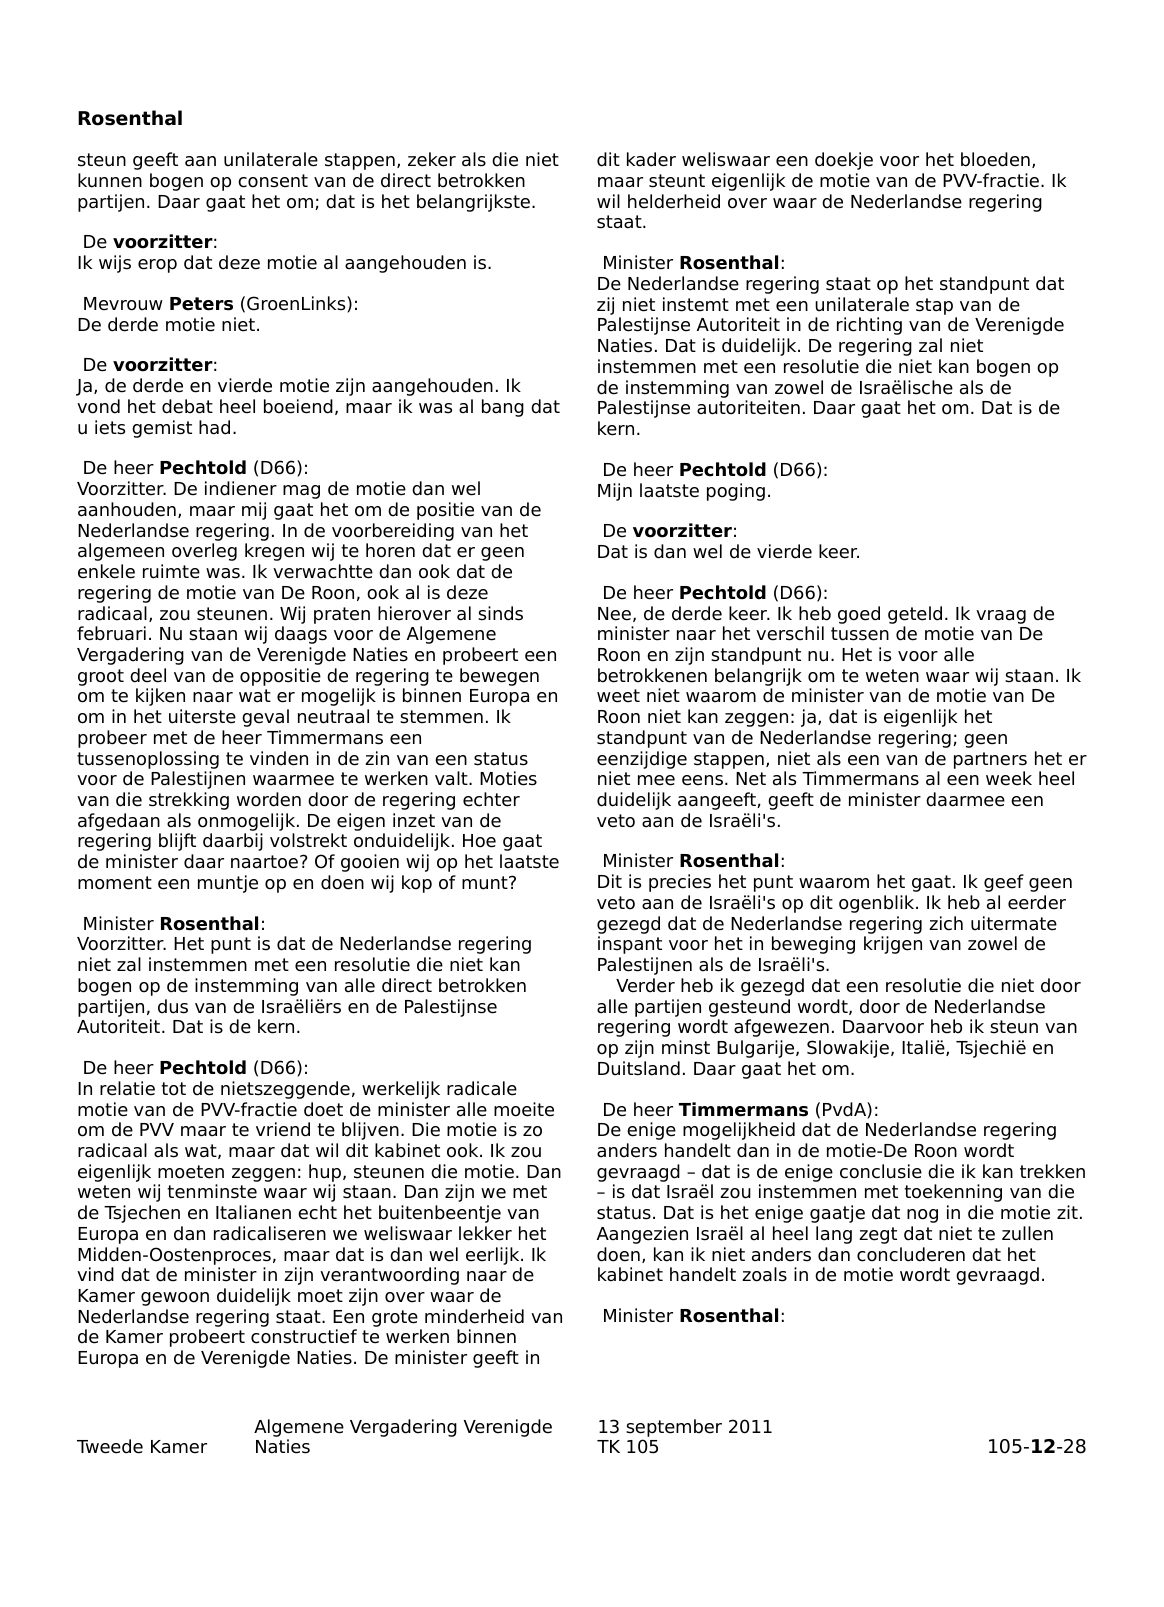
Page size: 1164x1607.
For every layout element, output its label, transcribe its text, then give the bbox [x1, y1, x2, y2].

text De voorzitter: [77, 355, 567, 376]
text Dit is precies het punt waarom het gaat. Ik geef geen veto aan de Israëli's op dit ogenblik. Ik heb al eerder gezegd dat de Nederlandse regering zich uitermate inspant voor het in beweging krijgen van zowel de Palestijnen als de Israëli's. [596, 872, 1087, 976]
text De heer Pechtold (D66): [596, 460, 1087, 480]
text De voorzitter: [596, 521, 1087, 542]
text dit kader weliswaar een doekje voor het bloeden, maar steunt eigenlijk de motie van de PVV-fractie. Ik wil helderheid over waar de Nederlandse regering staat. [596, 150, 1087, 233]
text Ik wijs erop dat deze motie al aangehouden is. [77, 253, 567, 274]
text Dat is dan wel de vierde keer. [596, 542, 1087, 563]
text steun geeft aan unilaterale stappen, zeker als die niet kunnen bogen op consent van de direct betrokken partijen. Daar gaat het om; dat is het belangrijkste. [77, 150, 567, 212]
text Nee, de derde keer. Ik heb goed geteld. Ik vraag de minister naar het verschil tussen de motie van De Roon en zijn standpunt nu. Het is voor alle betrokkenen belangrijk om te weten waar wij staan. Ik weet niet waarom de minister van de motie van De Roon niet kan zeggen: ja, dat is eigenlijk het standpunt van de Nederlandse regering; geen eenzijdige stappen, niet als een van de partners het er niet mee eens. Net als Timmermans al een week heel duidelijk aangeeft, geeft de minister daarmee een veto aan de Israëli's. [596, 603, 1087, 831]
text In relatie tot de nietszeggende, werkelijk radicale motie van de PVV-fractie doet de minister alle moeite om de PVV maar te vriend te blijven. Die motie is zo radicaal als wat, maar dat wil dit kabinet ook. Ik zou eigenlijk moeten zeggen: hup, steunen die motie. Dan weten wij tenminste waar wij staan. Dan zijn we met de Tsjechen en Italianen echt het buitenbeentje van Europa en dan radicaliseren we weliswaar lekker het Midden-Oostenproces, maar dat is dan wel eerlijk. Ik vind dat de minister in zijn verantwoording naar de Kamer gewoon duidelijk moet zijn over waar de Nederlandse regering staat. Een grote minderheid van de Kamer probeert constructief te werken binnen Europa en de Verenigde Naties. De minister geeft in [77, 1079, 567, 1369]
text Voorzitter. Het punt is dat de Nederlandse regering niet zal instemmen met een resolutie die niet kan bogen op de instemming van alle direct betrokken partijen, dus van de Israëliërs en de Palestijnse Autoriteit. Dat is de kern. [77, 934, 567, 1038]
text Minister Rosenthal: [596, 851, 1087, 872]
text Ja, de derde en vierde motie zijn aangehouden. Ik vond het debat heel boeiend, maar ik was al bang dat u iets gemist had. [77, 376, 567, 438]
text De voorzitter: [77, 232, 567, 253]
text De Nederlandse regering staat op het standpunt dat zij niet instemt met een unilaterale stap van de Palestijnse Autoriteit in de richting van de Verenigde Naties. Dat is duidelijk. De regering zal niet instemmen met een resolutie die niet kan bogen op de instemming van zowel de Israëlische als de Palestijnse autoriteiten. Daar gaat het om. Dat is de kern. [596, 274, 1087, 440]
text De heer Pechtold (D66): [77, 1058, 567, 1079]
text Voorzitter. De indiener mag de motie dan wel aanhouden, maar mij gaat het om de positie van de Nederlandse regering. In de voorbereiding van het algemeen overleg kregen wij te horen dat er geen enkele ruimte was. Ik verwachtte dan ook dat de regering de motie van De Roon, ook al is deze radicaal, zou steunen. Wij praten hierover al sinds februari. Nu staan wij daags voor de Algemene Vergadering van de Verenigde Naties en probeert een groot deel van de oppositie de regering te bewegen om te kijken naar wat er mogelijk is binnen Europa en om in het uiterste geval neutraal te stemmen. Ik probeer met de heer Timmermans een tussenoplossing te vinden in de zin van een status voor de Palestijnen waarmee te werken valt. Moties van die strekking worden door de regering echter afgedaan als onmogelijk. De eigen inzet van de regering blijft daarbij volstrekt onduidelijk. Hoe gaat de minister daar naartoe? Of gooien wij op het laatste moment een muntje op en doen wij kop of munt? [77, 479, 567, 893]
text De heer Pechtold (D66): [77, 458, 567, 479]
text De heer Pechtold (D66): [596, 583, 1087, 603]
text Verder heb ik gezegd dat een resolutie die niet door alle partijen gesteund wordt, door de Nederlandse regering wordt afgewezen. Daarvoor heb ik steun van op zijn minst Bulgarije, Slowakije, Italië, Tsjechië en Duitsland. Daar gaat het om. [596, 976, 1087, 1079]
text De derde motie niet. [77, 314, 567, 335]
text Minister Rosenthal: [596, 1306, 1087, 1327]
text Minister Rosenthal: [596, 253, 1087, 274]
text De heer Timmermans (PvdA): [596, 1099, 1087, 1120]
text Mijn laatste poging. [596, 480, 1087, 501]
text Minister Rosenthal: [77, 913, 567, 934]
text Mevrouw Peters (GroenLinks): [77, 294, 567, 314]
text De enige mogelijkheid dat de Nederlandse regering anders handelt dan in de motie-De Roon wordt gevraagd – dat is de enige conclusie die ik kan trekken – is dat Israël zou instemmen met toekenning van die status. Dat is het enige gaatje dat nog in die motie zit. Aangezien Israël al heel lang zegt dat niet te zullen doen, kan ik niet anders dan concluderen dat het kabinet handelt zoals in de motie wordt gevraagd. [596, 1120, 1087, 1286]
